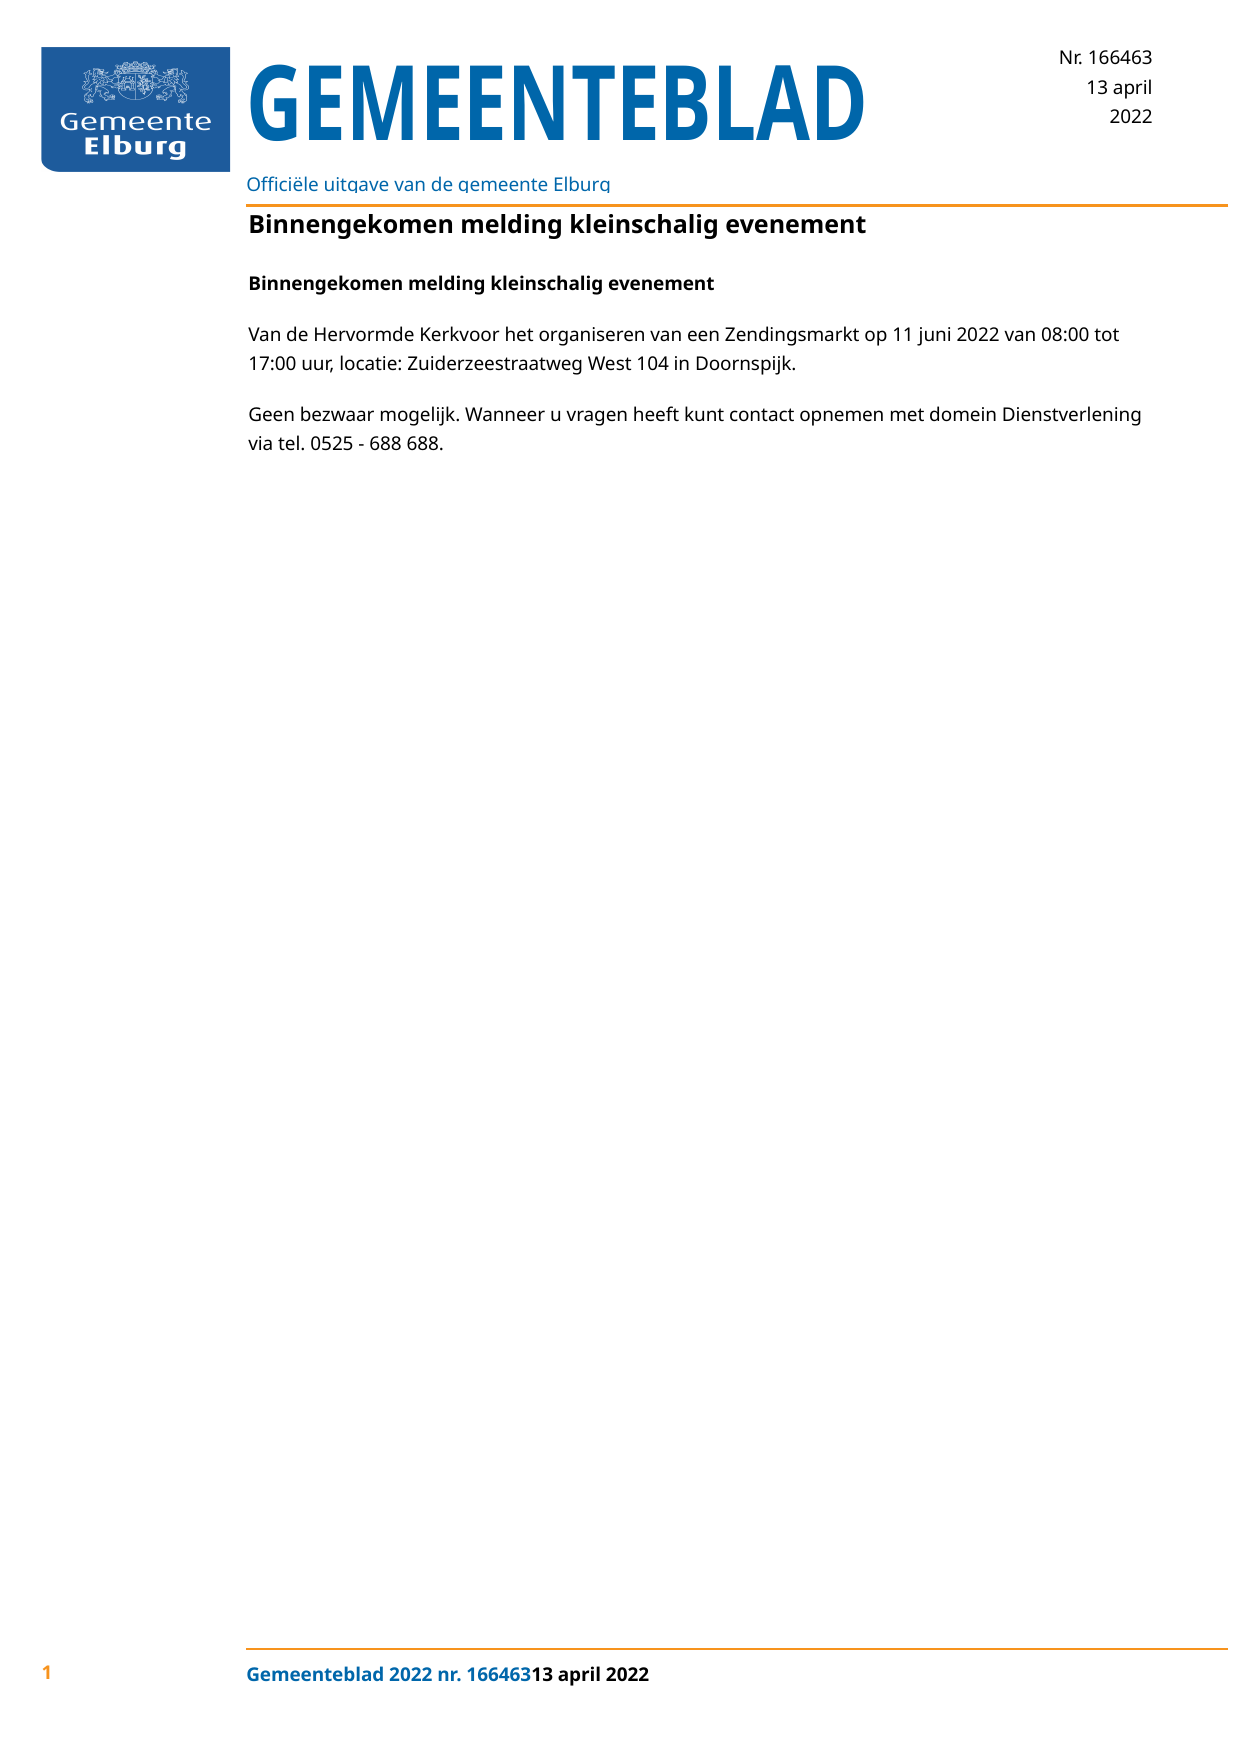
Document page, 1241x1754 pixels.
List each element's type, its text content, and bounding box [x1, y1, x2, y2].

text Van de Hervormde Kerkvoor het organiseren van een Zendingsmarkt op 11 juni 2022 van 08:00 tot 17:00 uur, locatie: Zuiderzeestraatweg West 104 in Doornspijk. [248, 321, 1152, 376]
picture [41, 47, 231, 172]
text Geen bezwaar mogelijk. Wanneer u vragen heeft kunt contact opnemen met domein Dienstverlening via tel. 0525 - 688 688. [248, 401, 1152, 456]
text Binnengekomen melding kleinschalig evenement [248, 270, 1152, 296]
text Binnengekomen melding kleinschalig evenement [248, 207, 1152, 241]
